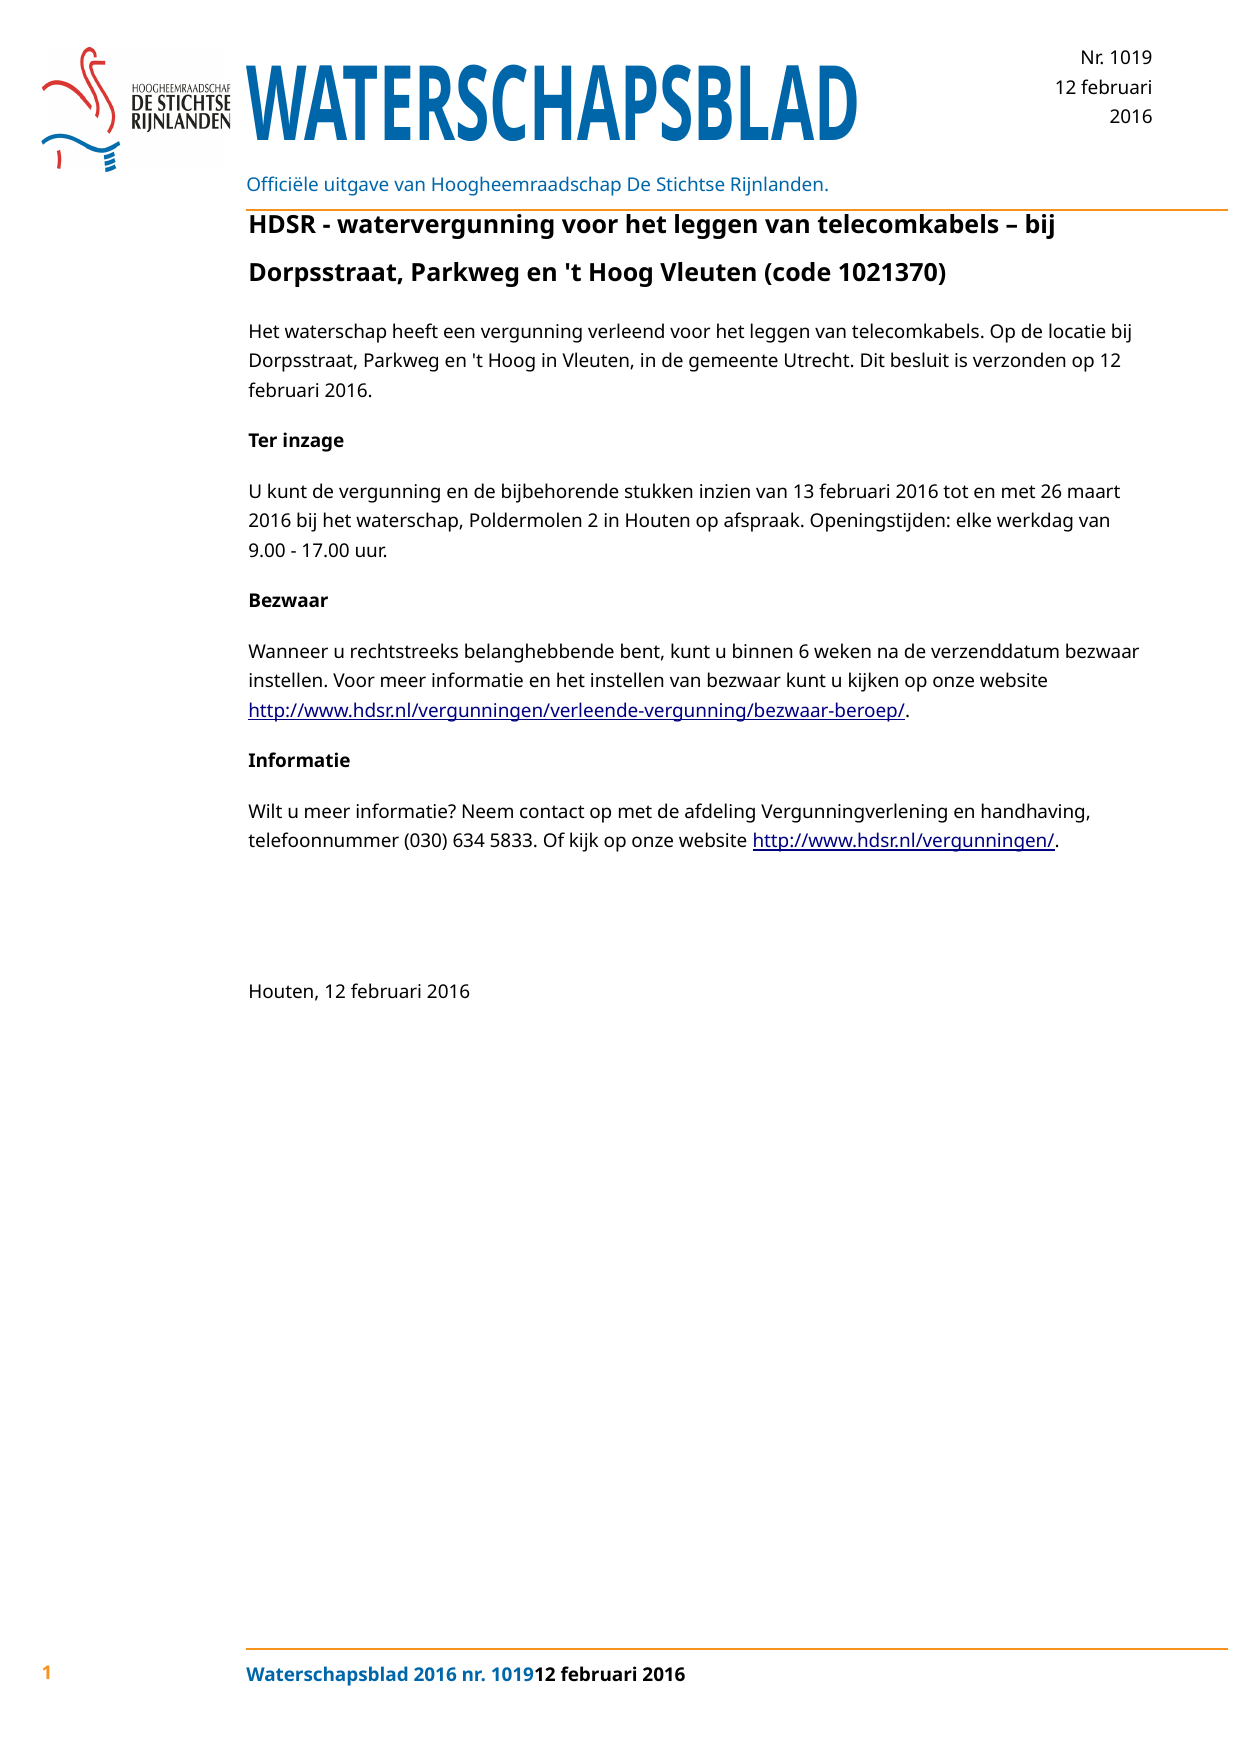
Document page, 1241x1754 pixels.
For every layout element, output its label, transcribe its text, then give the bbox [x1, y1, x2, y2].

text Wilt u meer informatie? Neem contact op met de afdeling Vergunningverlening en handhaving, telefoonnummer (030) 634 5833. Of kijk op onze website http://www.hdsr.nl/vergunningen/. [248, 798, 1152, 853]
text HDSR - watervergunning voor het leggen van telecomkabels – bij Dorpsstraat, Parkweg en 't Hoog Vleuten (code 1021370) [248, 211, 1152, 288]
text Informatie [248, 747, 1152, 773]
picture [41, 47, 231, 172]
text U kunt de vergunning en de bijbehorende stukken inzien van 13 februari 2016 tot en met 26 maart 2016 bij het waterschap, Poldermolen 2 in Houten op afspraak. Openingstijden: elke werkdag van 9.00 - 17.00 uur. [248, 478, 1152, 563]
text Wanneer u rechtstreeks belanghebbende bent, kunt u binnen 6 weken na de verzenddatum bezwaar instellen. Voor meer informatie en het instellen van bezwaar kunt u kijken op onze website http://www.hdsr.nl/vergunningen/verleende-vergunning/bezwaar-beroep/. [248, 638, 1152, 723]
text Ter inzage [248, 427, 1152, 453]
text Bezwaar [248, 587, 1152, 613]
text Houten, 12 februari 2016 [248, 979, 1152, 1004]
text Het waterschap heeft een vergunning verleend voor het leggen van telecomkabels. Op de locatie bij Dorpsstraat, Parkweg en 't Hoog in Vleuten, in de gemeente Utrecht. Dit besluit is verzonden op 12 februari 2016. [248, 318, 1152, 403]
